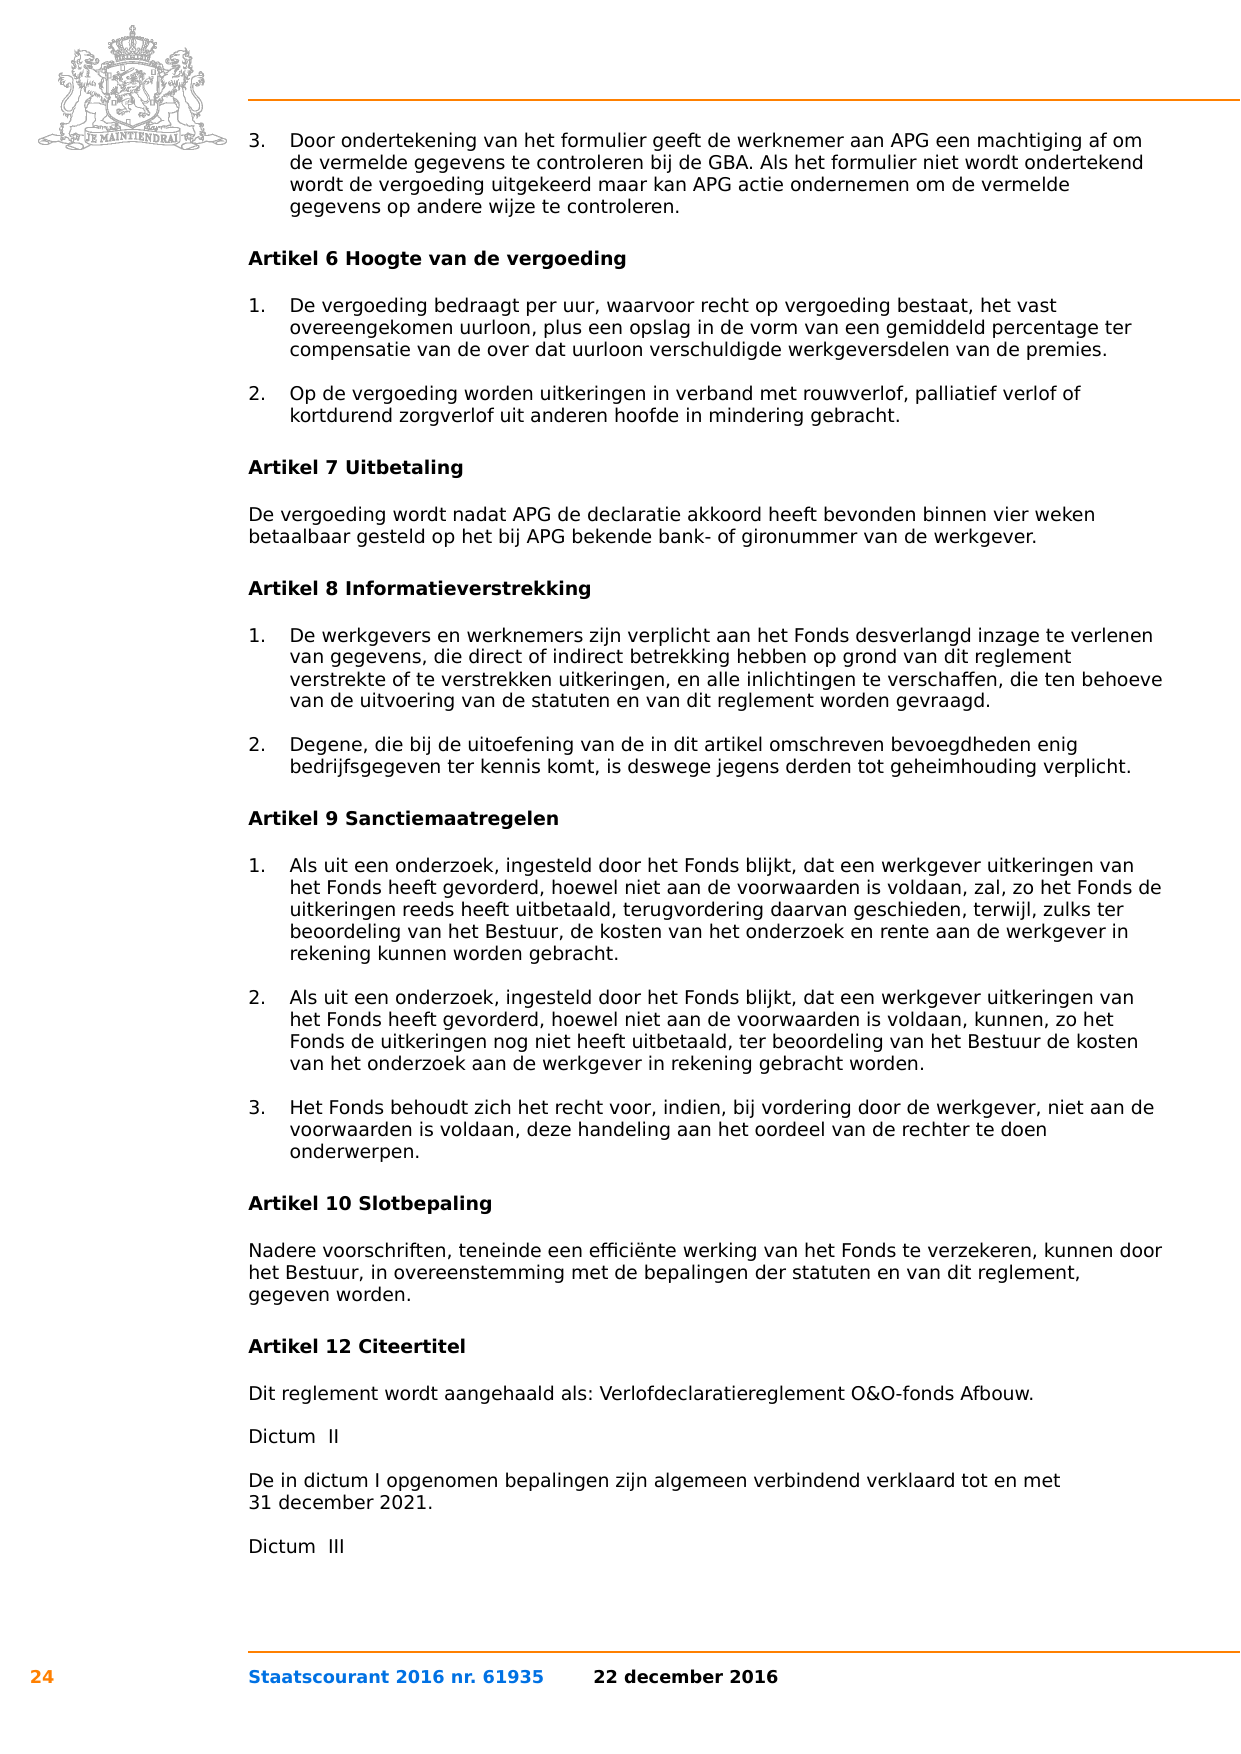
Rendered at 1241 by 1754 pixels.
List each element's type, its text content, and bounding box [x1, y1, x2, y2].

text 1. De vergoeding bedraagt per uur, waarvoor recht op vergoeding bestaat, het vast overeengekomen uurloon, plus een opslag in de vorm van een gemiddeld percentage ter compensatie van de over dat uurloon verschuldigde werkgeversdelen van de premies. [248, 295, 1163, 361]
subtitle Artikel 8 Informatieverstrekking [248, 577, 1163, 599]
text 1. Als uit een onderzoek, ingesteld door het Fonds blijkt, dat een werkgever uitkeringen van het Fonds heeft gevorderd, hoewel niet aan de voorwaarden is voldaan, zal, zo het Fonds de uitkeringen reeds heeft uitbetaald, terugvordering daarvan geschieden, terwijl, zulks ter beoordeling van het Bestuur, de kosten van het onderzoek en rente aan de werkgever in rekening kunnen worden gebracht. [248, 855, 1163, 965]
subtitle Artikel 12 Citeertitel [248, 1336, 1163, 1358]
text 2. Op de vergoeding worden uitkeringen in verband met rouwverlof, palliatief verlof of kortdurend zorgverlof uit anderen hoofde in mindering gebracht. [248, 383, 1163, 427]
picture [38, 25, 227, 150]
text Dictum II [248, 1426, 1163, 1448]
text De vergoeding wordt nadat APG de declaratie akkoord heeft bevonden binnen vier weken betaalbaar gesteld op het bij APG bekende bank- of gironummer van de werkgever. [248, 503, 1163, 547]
text Dit reglement wordt aangehaald als: Verlofdeclaratiereglement O&O-fonds Afbouw. [248, 1383, 1163, 1404]
text 1. De werkgevers en werknemers zijn verplicht aan het Fonds desverlangd inzage te verlenen van gegevens, die direct of indirect betrekking hebben op grond van dit reglement verstrekte of te verstrekken uitkeringen, en alle inlichtingen te verschaffen, die ten behoeve van de uitvoering van de statuten en van dit reglement worden gevraagd. [248, 624, 1163, 712]
text Dictum III [248, 1536, 1163, 1558]
text De in dictum I opgenomen bepalingen zijn algemeen verbindend verklaard tot en met 31 december 2021. [248, 1470, 1163, 1514]
text 2. Als uit een onderzoek, ingesteld door het Fonds blijkt, dat een werkgever uitkeringen van het Fonds heeft gevorderd, hoewel niet aan de voorwaarden is voldaan, kunnen, zo het Fonds de uitkeringen nog niet heeft uitbetaald, ter beoordeling van het Bestuur de kosten van het onderzoek aan de werkgever in rekening gebracht worden. [248, 987, 1163, 1075]
text 2. Degene, die bij de uitoefening van de in dit artikel omschreven bevoegdheden enig bedrijfsgegeven ter kennis komt, is deswege jegens derden tot geheimhouding verplicht. [248, 734, 1163, 778]
subtitle Artikel 6 Hoogte van de vergoeding [248, 248, 1163, 270]
text Nadere voorschriften, teneinde een efficiënte werking van het Fonds te verzekeren, kunnen door het Bestuur, in overeenstemming met de bepalingen der statuten en van dit reglement, gegeven worden. [248, 1240, 1163, 1306]
text 3. Het Fonds behoudt zich het recht voor, indien, bij vordering door de werkgever, niet aan de voorwaarden is voldaan, deze handeling aan het oordeel van de rechter te doen onderwerpen. [248, 1097, 1163, 1163]
subtitle Artikel 7 Uitbetaling [248, 457, 1163, 478]
subtitle Artikel 9 Sanctiemaatregelen [248, 808, 1163, 830]
text 3. Door ondertekening van het formulier geeft de werknemer aan APG een machtiging af om de vermelde gegevens te controleren bij de GBA. Als het formulier niet wordt ondertekend wordt de vergoeding uitgekeerd maar kan APG actie ondernemen om de vermelde gegevens op andere wijze te controleren. [248, 130, 1163, 218]
subtitle Artikel 10 Slotbepaling [248, 1193, 1163, 1215]
